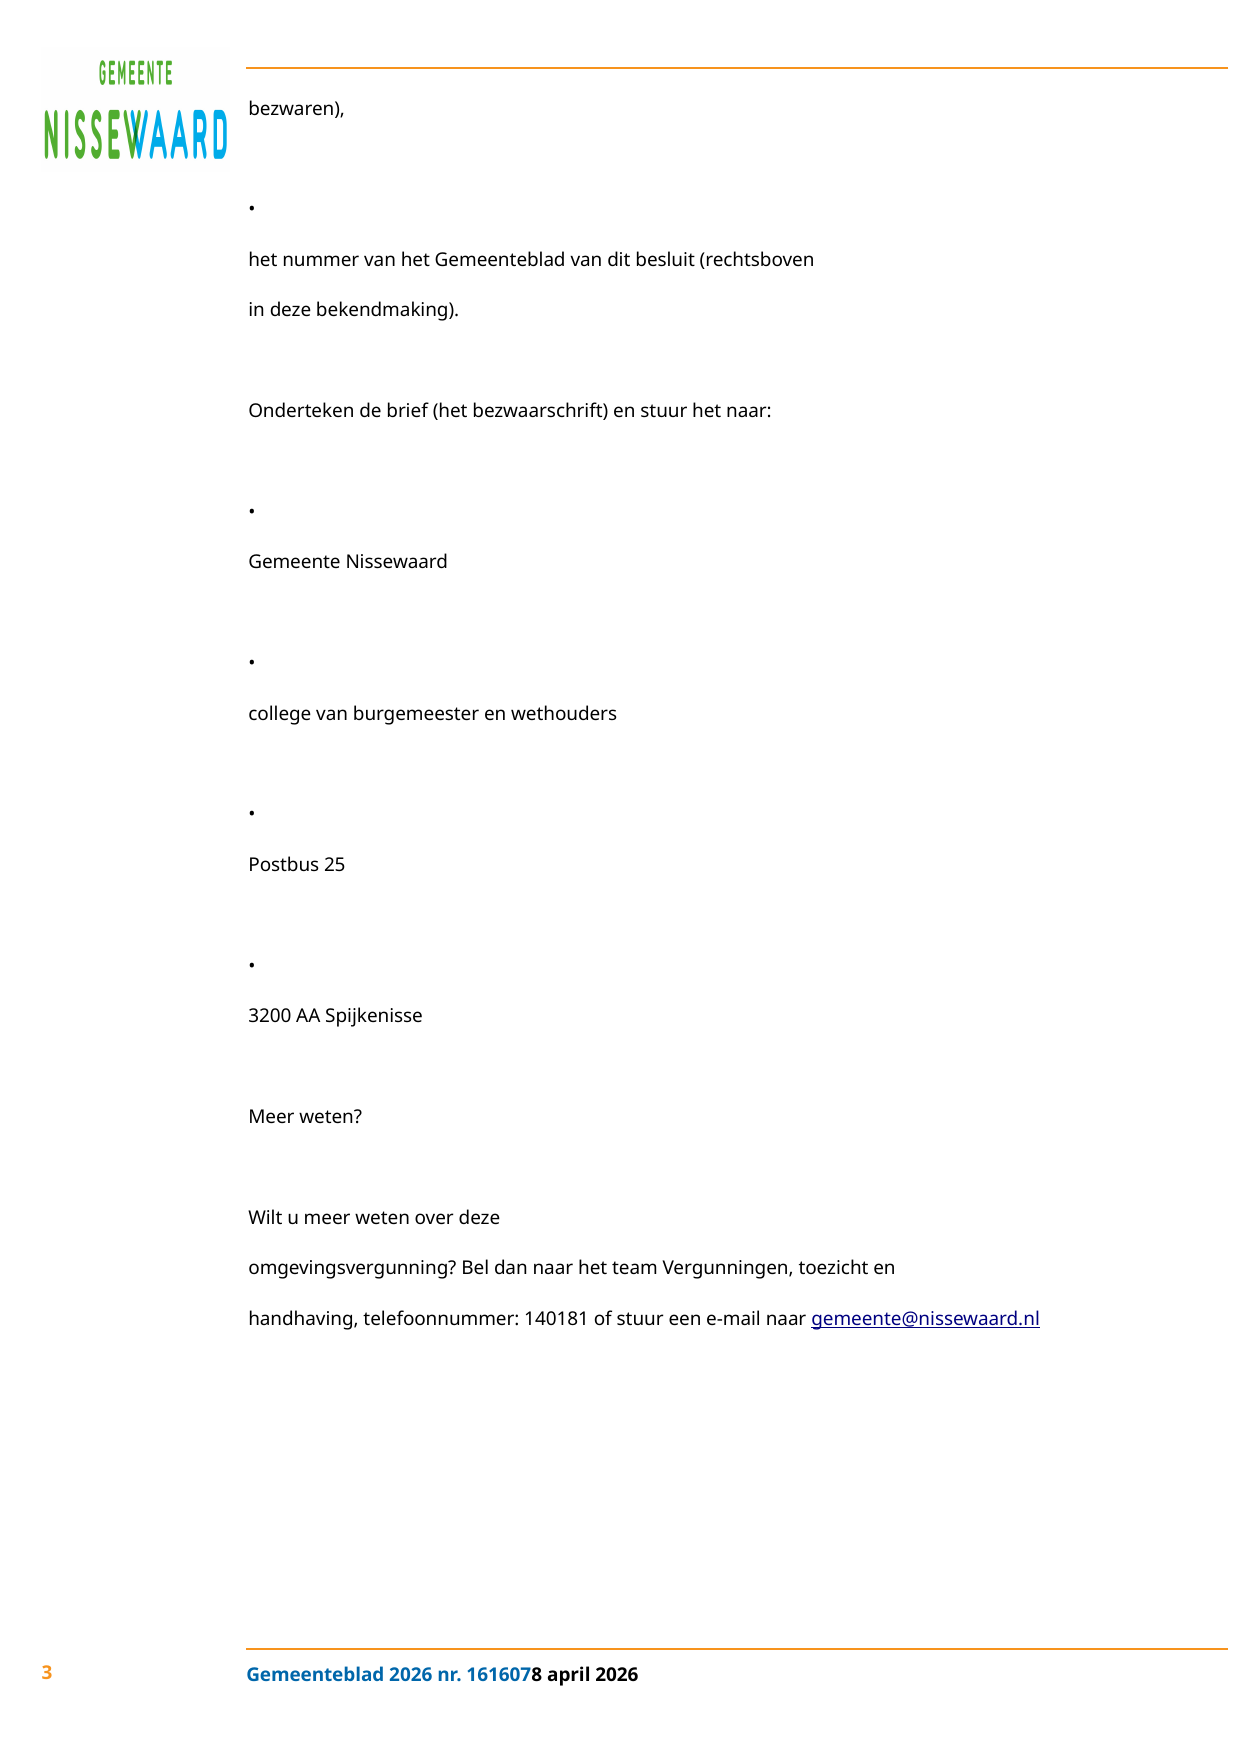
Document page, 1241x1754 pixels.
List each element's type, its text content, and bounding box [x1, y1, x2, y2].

text in deze bekendmaking). [248, 296, 1152, 322]
text Meer weten? [248, 1103, 1152, 1129]
text • [248, 649, 1152, 675]
text • [248, 801, 1152, 826]
text bezwaren), [248, 95, 1152, 121]
text het nummer van het Gemeenteblad van dit besluit (rechtsboven [248, 246, 1152, 272]
text handhaving, telefoonnummer: 140181 of stuur een e-mail naar gemeente@nissewaard.nl [248, 1305, 1152, 1331]
text • [248, 952, 1152, 978]
text college van burgemeester en wethouders [248, 700, 1152, 726]
text omgevingsvergunning? Bel dan naar het team Vergunningen, toezicht en [248, 1254, 1152, 1280]
text • [248, 196, 1152, 221]
text Gemeente Nissewaard [248, 548, 1152, 574]
text Postbus 25 [248, 851, 1152, 877]
text • [248, 498, 1152, 524]
text Onderteken de brief (het bezwaarschrift) en stuur het naar: [248, 397, 1152, 423]
picture [41, 47, 231, 172]
text 3200 AA Spijkenisse [248, 1002, 1152, 1028]
text Wilt u meer weten over deze [248, 1204, 1152, 1230]
